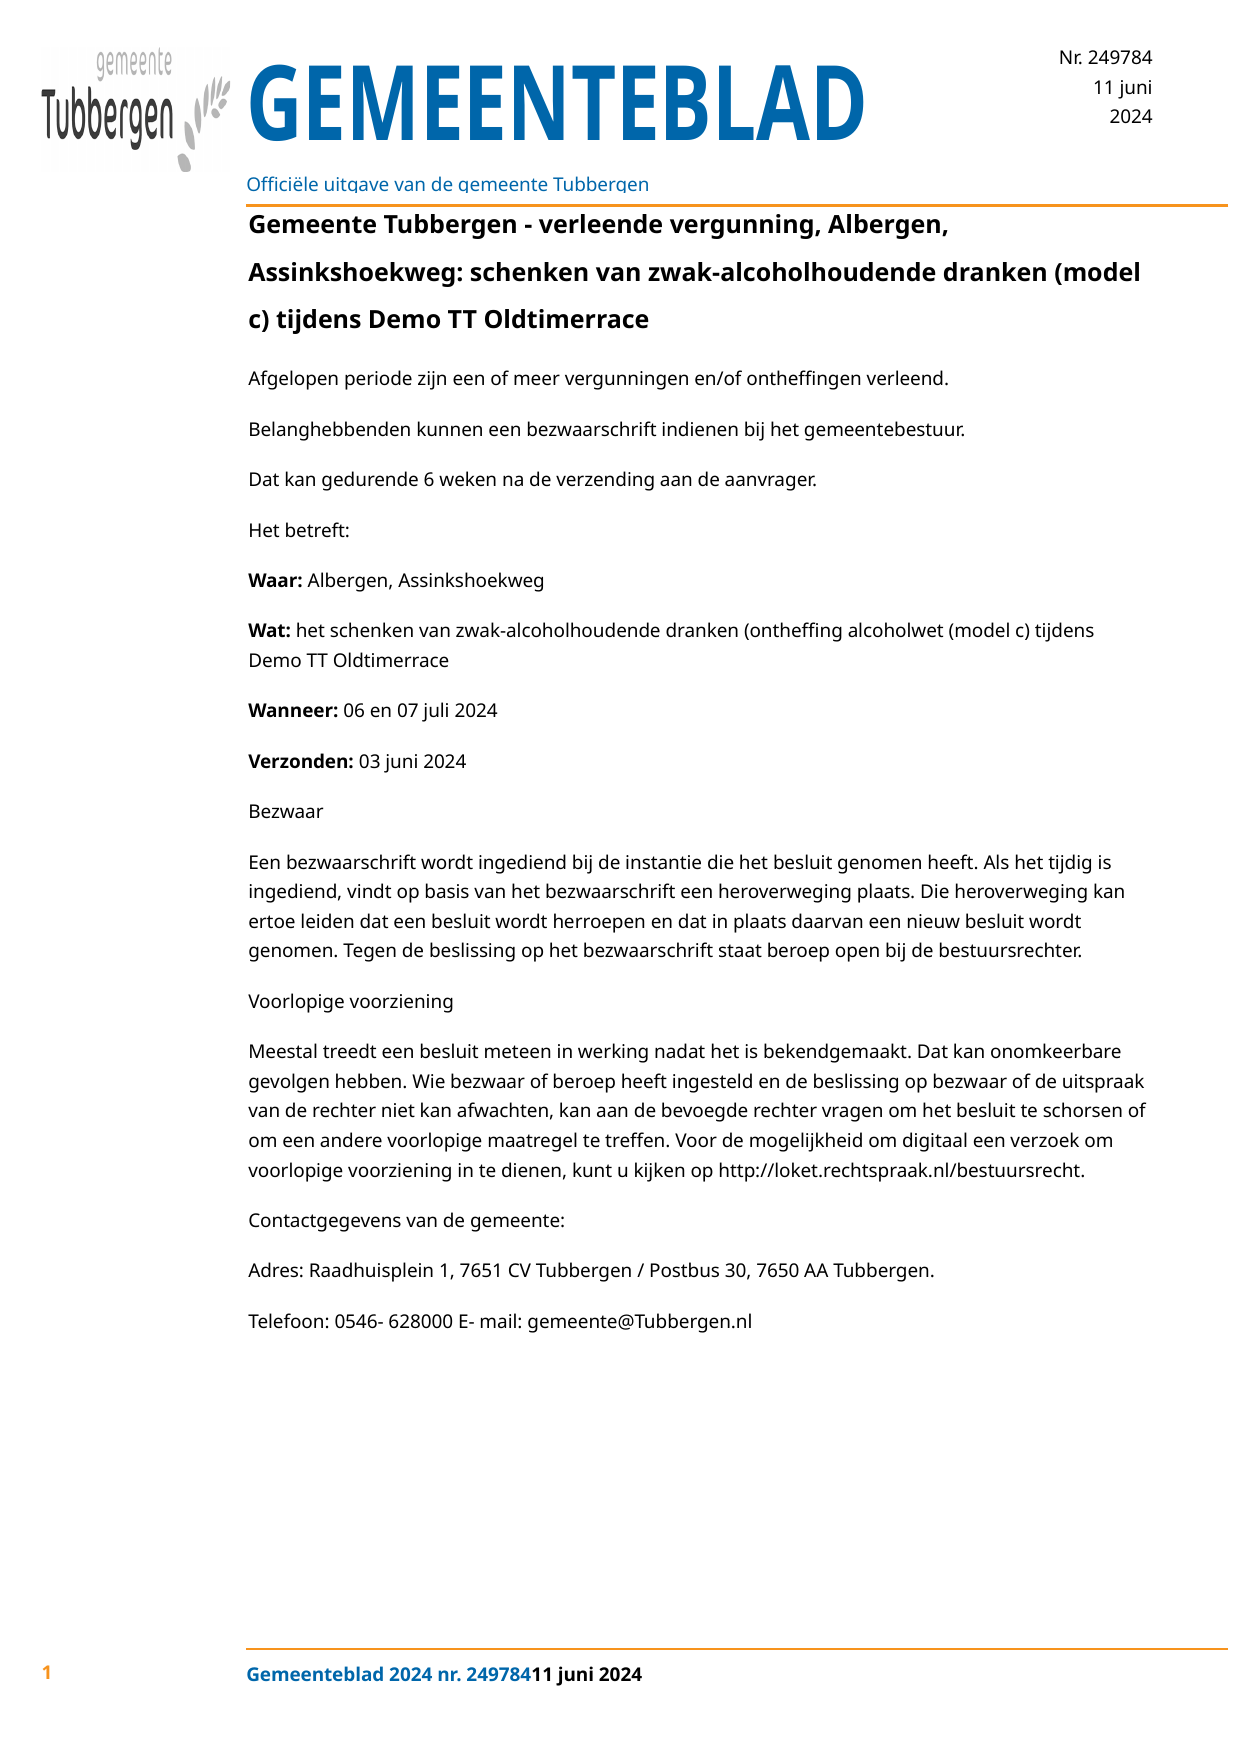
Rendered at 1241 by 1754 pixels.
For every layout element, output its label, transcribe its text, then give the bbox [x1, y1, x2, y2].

picture [41, 47, 231, 172]
text Bezwaar [248, 798, 1152, 824]
text Wanneer: 06 en 07 juli 2024 [248, 698, 1152, 723]
text Belanghebbenden kunnen een bezwaarschrift indienen bij het gemeentebestuur. [248, 416, 1152, 442]
text Telefoon: 0546- 628000 E- mail: gemeente@Tubbergen.nl [248, 1308, 1152, 1334]
text Adres: Raadhuisplein 1, 7651 CV Tubbergen / Postbus 30, 7650 AA Tubbergen. [248, 1258, 1152, 1283]
text Voorlopige voorziening [248, 988, 1152, 1014]
text Verzonden: 03 juni 2024 [248, 748, 1152, 774]
text Wat: het schenken van zwak-alcoholhoudende dranken (ontheffing alcoholwet (model c) tijdens Demo TT Oldtimerrace [248, 618, 1152, 673]
text Meestal treedt een besluit meteen in werking nadat het is bekendgemaakt. Dat kan onomkeerbare gevolgen hebben. Wie bezwaar of beroep heeft ingesteld en de beslissing op bezwaar of de uitspraak van de rechter niet kan afwachten, kan aan de bevoegde rechter vragen om het besluit te schorsen of om een andere voorlopige maatregel te treffen. Voor de mogelijkheid om digitaal een verzoek om voorlopige voorziening in te dienen, kunt u kijken op http://loket.rechtspraak.nl/bestuursrecht. [248, 1038, 1152, 1182]
text Dat kan gedurende 6 weken na de verzending aan de aanvrager. [248, 466, 1152, 492]
text Contactgegevens van de gemeente: [248, 1207, 1152, 1233]
text Het betreft: [248, 517, 1152, 542]
text Waar: Albergen, Assinkshoekweg [248, 567, 1152, 593]
text Gemeente Tubbergen - verleende vergunning, Albergen, Assinkshoekweg: schenken van zwak-alcoholhoudende dranken (model c) tijdens Demo TT Oldtimerrace [248, 207, 1152, 336]
text Een bezwaarschrift wordt ingediend bij de instantie die het besluit genomen heeft. Als het tijdig is ingediend, vindt op basis van het bezwaarschrift een heroverweging plaats. Die heroverweging kan ertoe leiden dat een besluit wordt herroepen en dat in plaats daarvan een nieuw besluit wordt genomen. Tegen de beslissing op het bezwaarschrift staat beroep open bij de bestuursrechter. [248, 849, 1152, 963]
text Afgelopen periode zijn een of meer vergunningen en/of ontheffingen verleend. [248, 366, 1152, 391]
